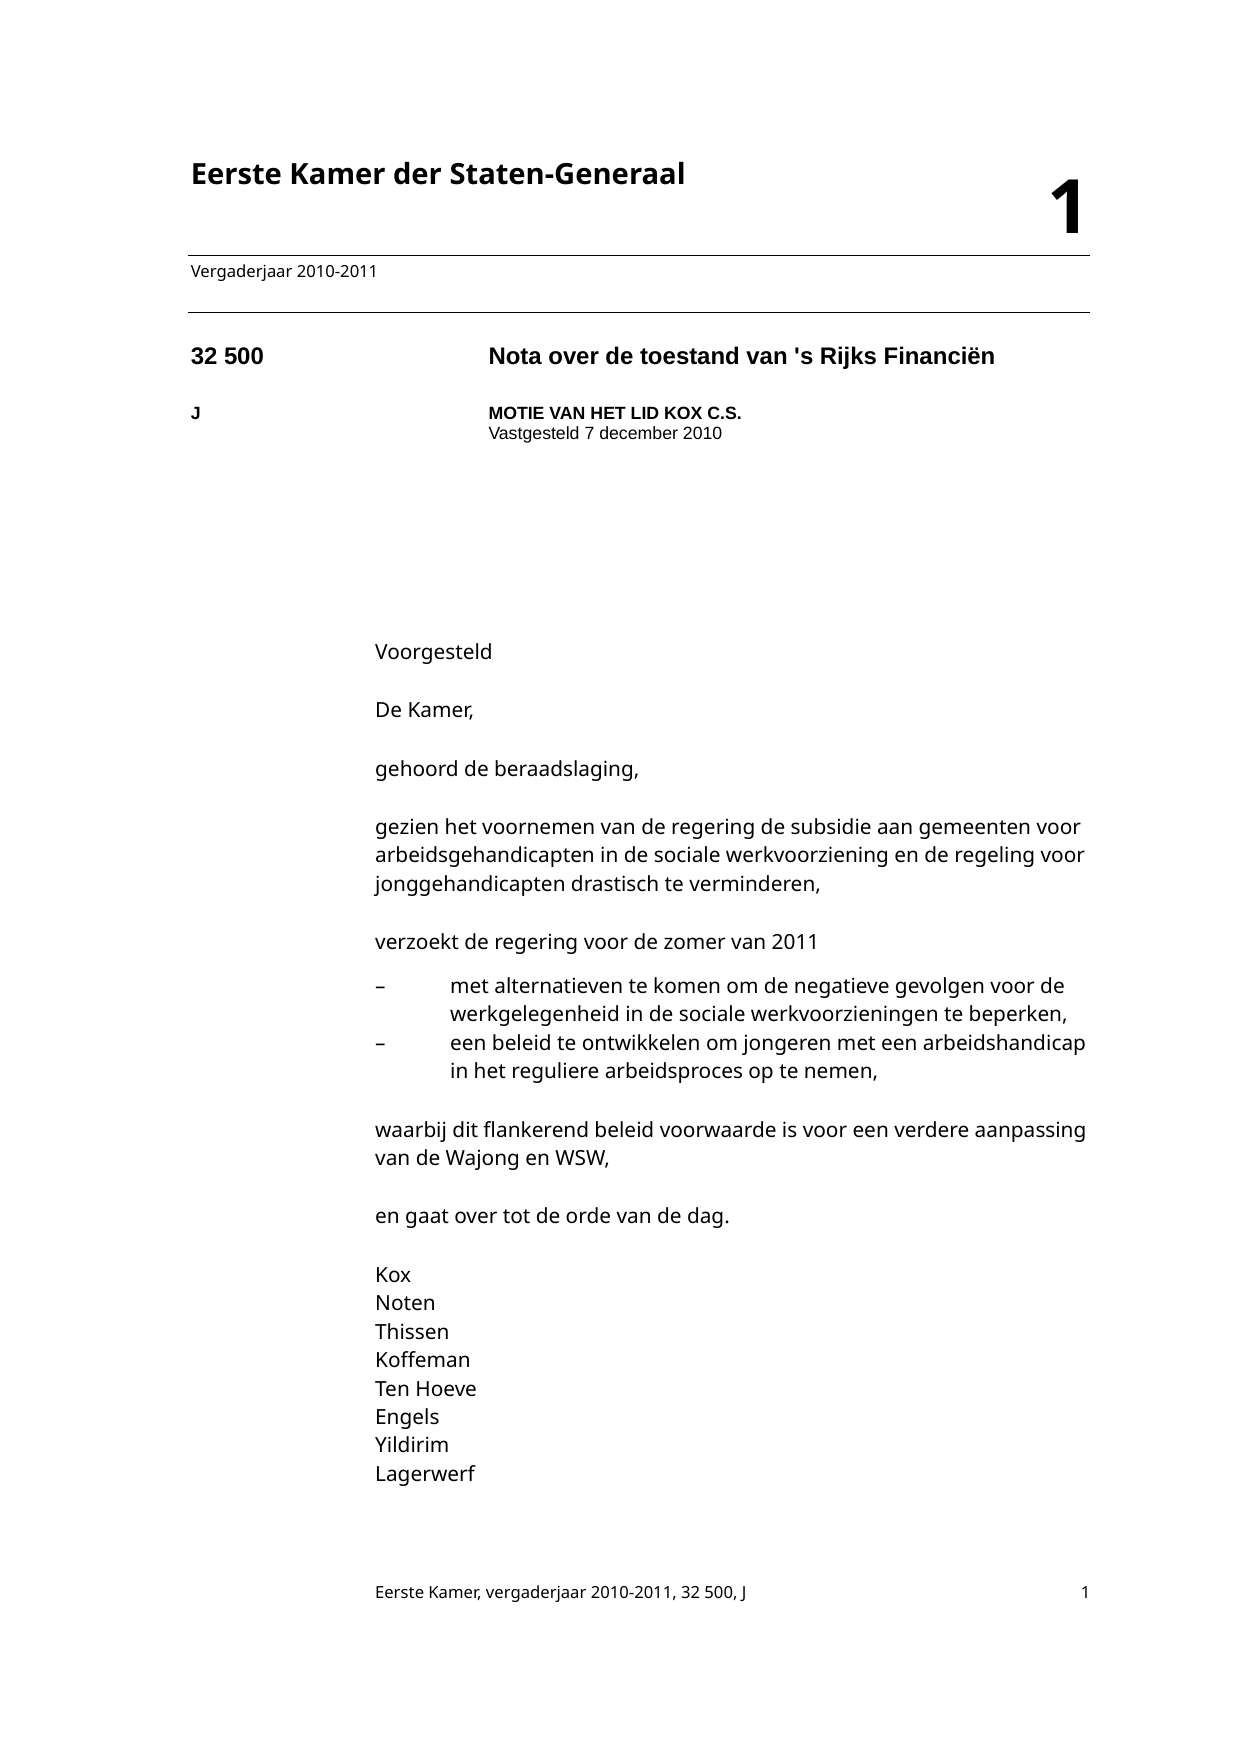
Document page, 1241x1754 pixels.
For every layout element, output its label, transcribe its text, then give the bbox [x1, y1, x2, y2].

text De Kamer, [375, 695, 1090, 724]
text Engels [375, 1402, 1090, 1431]
text Lagerwerf [375, 1459, 1090, 1487]
text Kox [375, 1260, 1090, 1288]
table_cell [485, 313, 1090, 339]
table_header 1 [910, 150, 1090, 255]
table_cell Nota over de toestand van 's Rijks Financiën [485, 339, 1090, 399]
table_cell Vergaderjaar 2010-2011 [188, 256, 485, 312]
text Thissen [375, 1317, 1090, 1345]
table_cell [188, 313, 485, 339]
text Koffeman [375, 1345, 1090, 1374]
text Ten Hoeve [375, 1374, 1090, 1402]
text Yildirim [375, 1431, 1090, 1459]
table_cell MOTIE VAN HET LID KOX C.S. Vastgesteld 7 december 2010 [485, 399, 1090, 518]
text Voorgesteld [375, 637, 1090, 665]
text verzoekt de regering voor de zomer van 2011 [375, 927, 1090, 956]
table_cell J [188, 399, 485, 518]
text gehoord de beraadslaging, [375, 754, 1090, 782]
text Noten [375, 1288, 1090, 1317]
text waarbij dit flankerend beleid voorwaarde is voor een verdere aanpassing van de Wajong en WSW, [375, 1115, 1090, 1172]
list met alternatieven te komen om de negatieve gevolgen voor de werkgelegenheid in de sociale werkvoorzieningen te beperken, [375, 971, 1090, 1028]
text gezien het voornemen van de regering de subsidie aan gemeenten voor arbeidsgehandicapten in de sociale werkvoorziening en de regeling voor jonggehandicapten drastisch te verminderen, [375, 812, 1090, 897]
table_header Eerste Kamer der Staten-Generaal [188, 150, 909, 255]
list een beleid te ontwikkelen om jongeren met een arbeidshandicap in het reguliere arbeidsproces op te nemen, [375, 1028, 1090, 1085]
table_cell 32 500 [188, 339, 485, 399]
table_cell [485, 256, 1090, 312]
text en gaat over tot de orde van de dag. [375, 1202, 1090, 1230]
